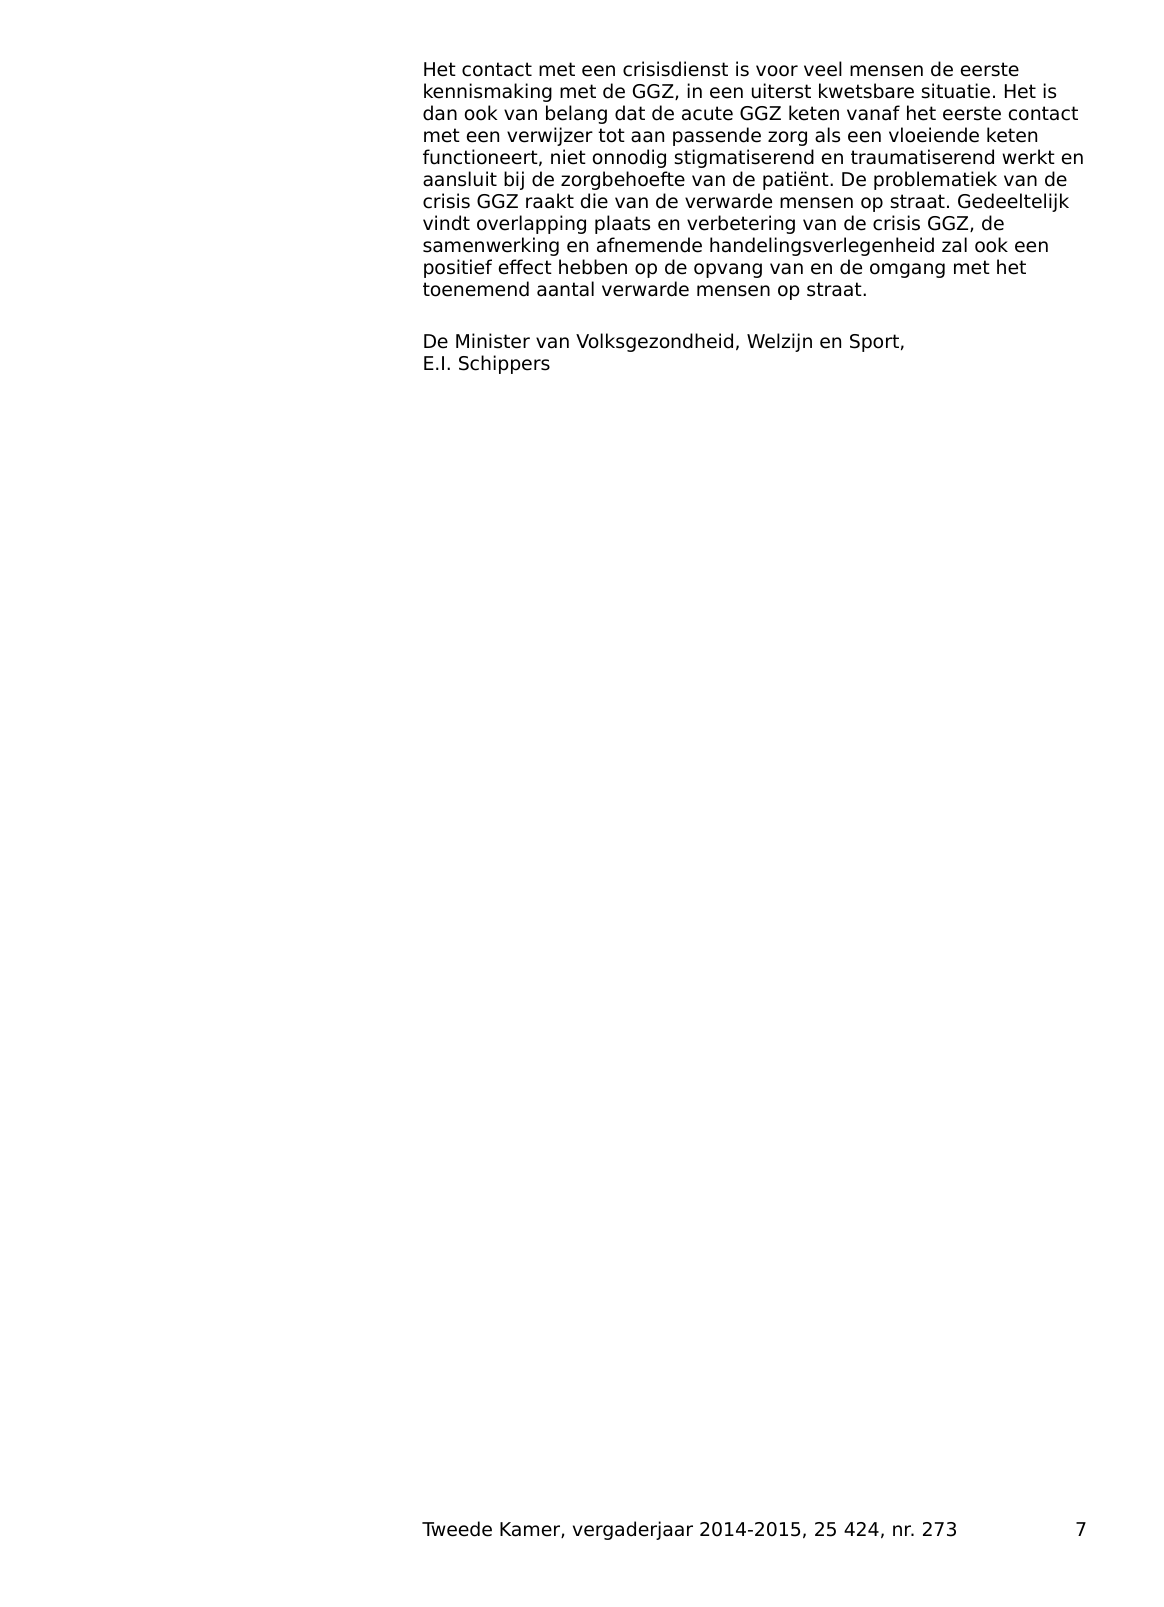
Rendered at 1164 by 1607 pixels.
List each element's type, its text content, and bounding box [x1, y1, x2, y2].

text De Minister van Volksgezondheid, Welzijn en Sport, E.I. Schippers [422, 331, 1087, 375]
text Het contact met een crisisdienst is voor veel mensen de eerste kennismaking met de GGZ, in een uiterst kwetsbare situatie. Het is dan ook van belang dat de acute GGZ keten vanaf het eerste contact met een verwijzer tot aan passende zorg als een vloeiende keten functioneert, niet onnodig stigmatiserend en traumatiserend werkt en aansluit bij de zorgbehoefte van de patiënt. De problematiek van de crisis GGZ raakt die van de verwarde mensen op straat. Gedeeltelijk vindt overlapping plaats en verbetering van de crisis GGZ, de samenwerking en afnemende handelingsverlegenheid zal ook een positief effect hebben op de opvang van en de omgang met het toenemend aantal verwarde mensen op straat. [422, 59, 1087, 301]
